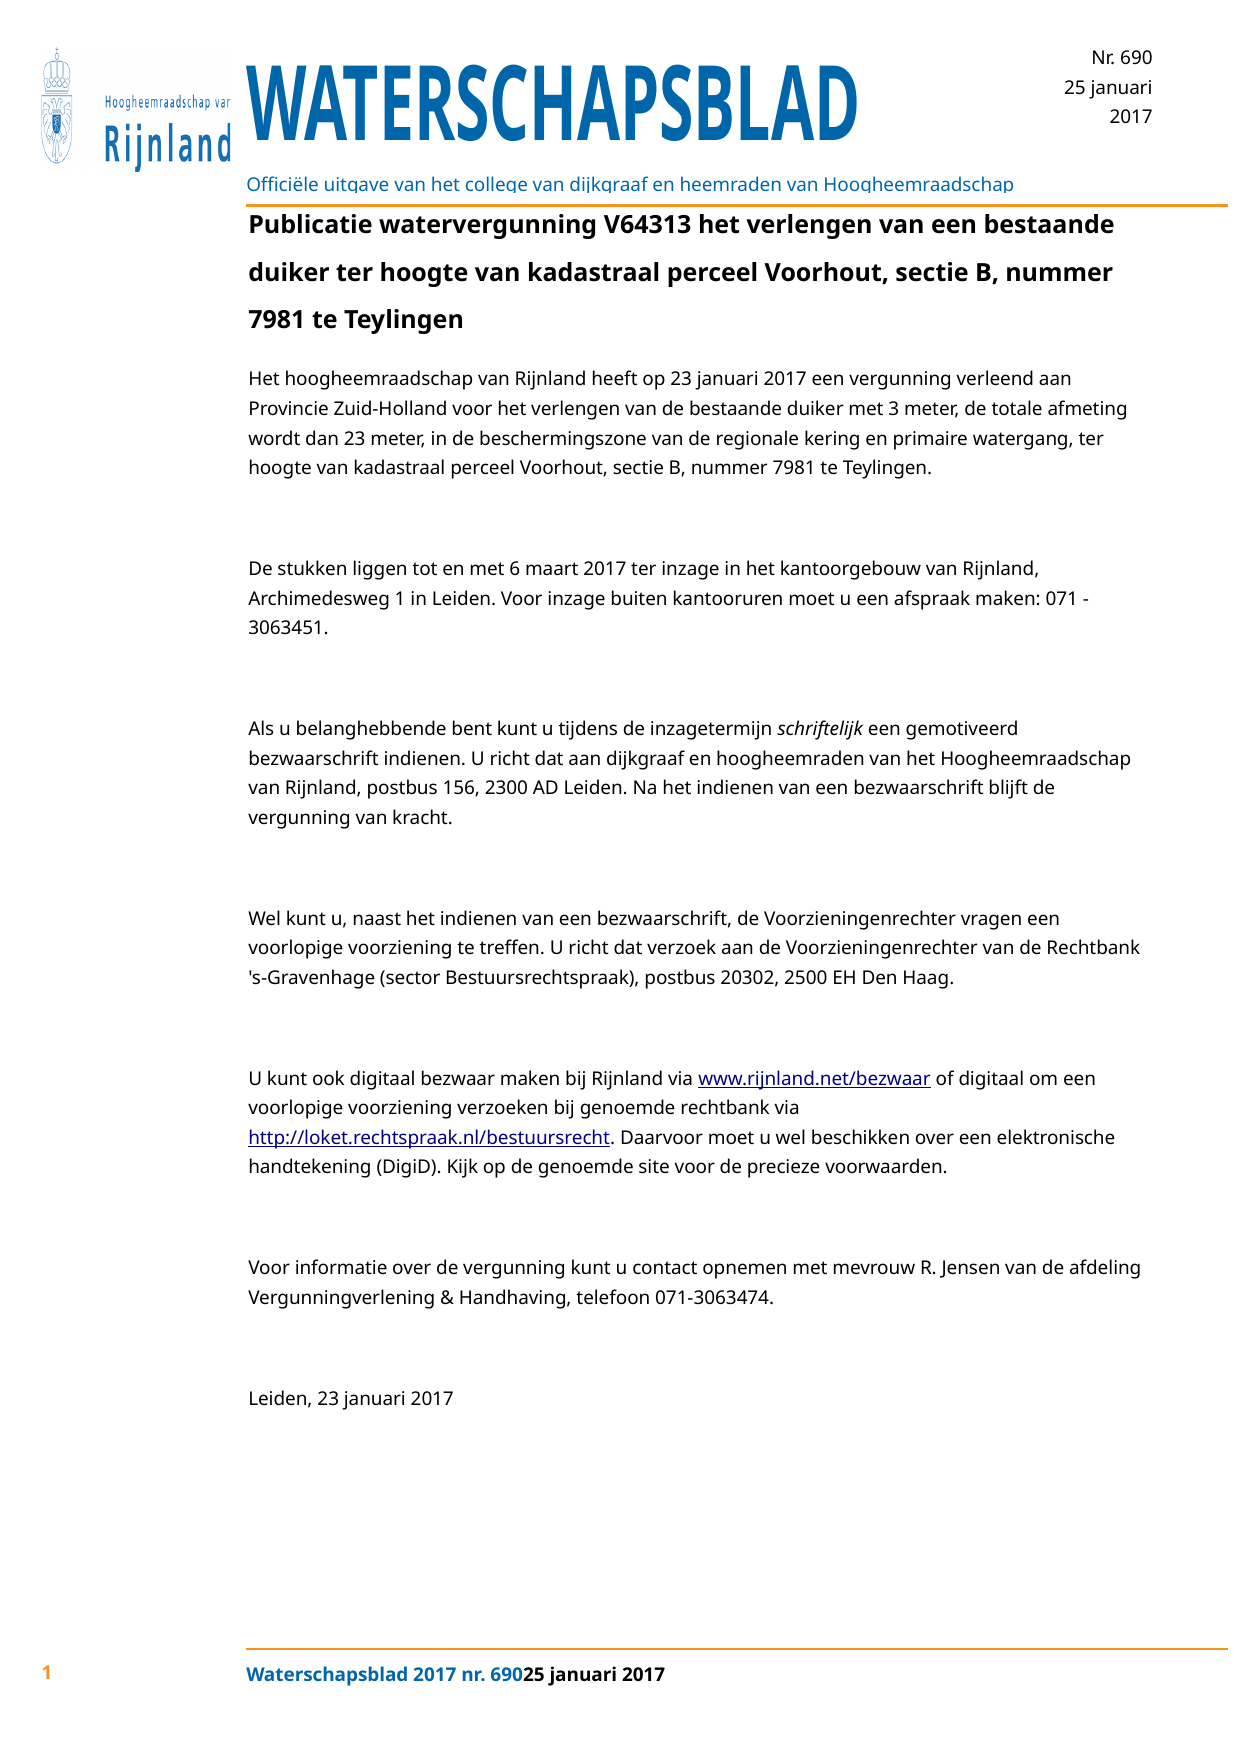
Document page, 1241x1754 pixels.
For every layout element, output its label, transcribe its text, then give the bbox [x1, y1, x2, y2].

text U kunt ook digitaal bezwaar maken bij Rijnland via www.rijnland.net/bezwaar of digitaal om een voorlopige voorziening verzoeken bij genoemde rechtbank via http://loket.rechtspraak.nl/bestuursrecht. Daarvoor moet u wel beschikken over een elektronische handtekening (DigiD). Kijk op de genoemde site voor de precieze voorwaarden. [248, 1065, 1152, 1179]
text Als u belanghebbende bent kunt u tijdens de inzagetermijn schriftelijk een gemotiveerd bezwaarschrift indienen. U richt dat aan dijkgraaf en hoogheemraden van het Hoogheemraadschap van Rijnland, postbus 156, 2300 AD Leiden. Na het indienen van een bezwaarschrift blijft de vergunning van kracht. [248, 715, 1152, 829]
text Wel kunt u, naast het indienen van een bezwaarschrift, de Voorzieningenrechter vragen een voorlopige voorziening te treffen. U richt dat verzoek aan de Voorzieningenrechter van de Rechtbank 's-Gravenhage (sector Bestuursrechtspraak), postbus 20302, 2500 EH Den Haag. [248, 905, 1152, 989]
text Publicatie watervergunning V64313 het verlengen van een bestaande duiker ter hoogte van kadastraal perceel Voorhout, sectie B, nummer 7981 te Teylingen [248, 207, 1152, 336]
text De stukken liggen tot en met 6 maart 2017 ter inzage in het kantoorgebouw van Rijnland, Archimedesweg 1 in Leiden. Voor inzage buiten kantooruren moet u een afspraak maken: 071 - 3063451. [248, 555, 1152, 640]
text Leiden, 23 januari 2017 [248, 1385, 1152, 1410]
picture [41, 47, 231, 172]
text Voor informatie over de vergunning kunt u contact opnemen met mevrouw R. Jensen van de afdeling Vergunningverlening & Handhaving, telefoon 071-3063474. [248, 1254, 1152, 1309]
text Het hoogheemraadschap van Rijnland heeft op 23 januari 2017 een vergunning verleend aan Provincie Zuid-Holland voor het verlengen van de bestaande duiker met 3 meter, de totale afmeting wordt dan 23 meter, in de beschermingszone van de regionale kering en primaire watergang, ter hoogte van kadastraal perceel Voorhout, sectie B, nummer 7981 te Teylingen. [248, 366, 1152, 480]
